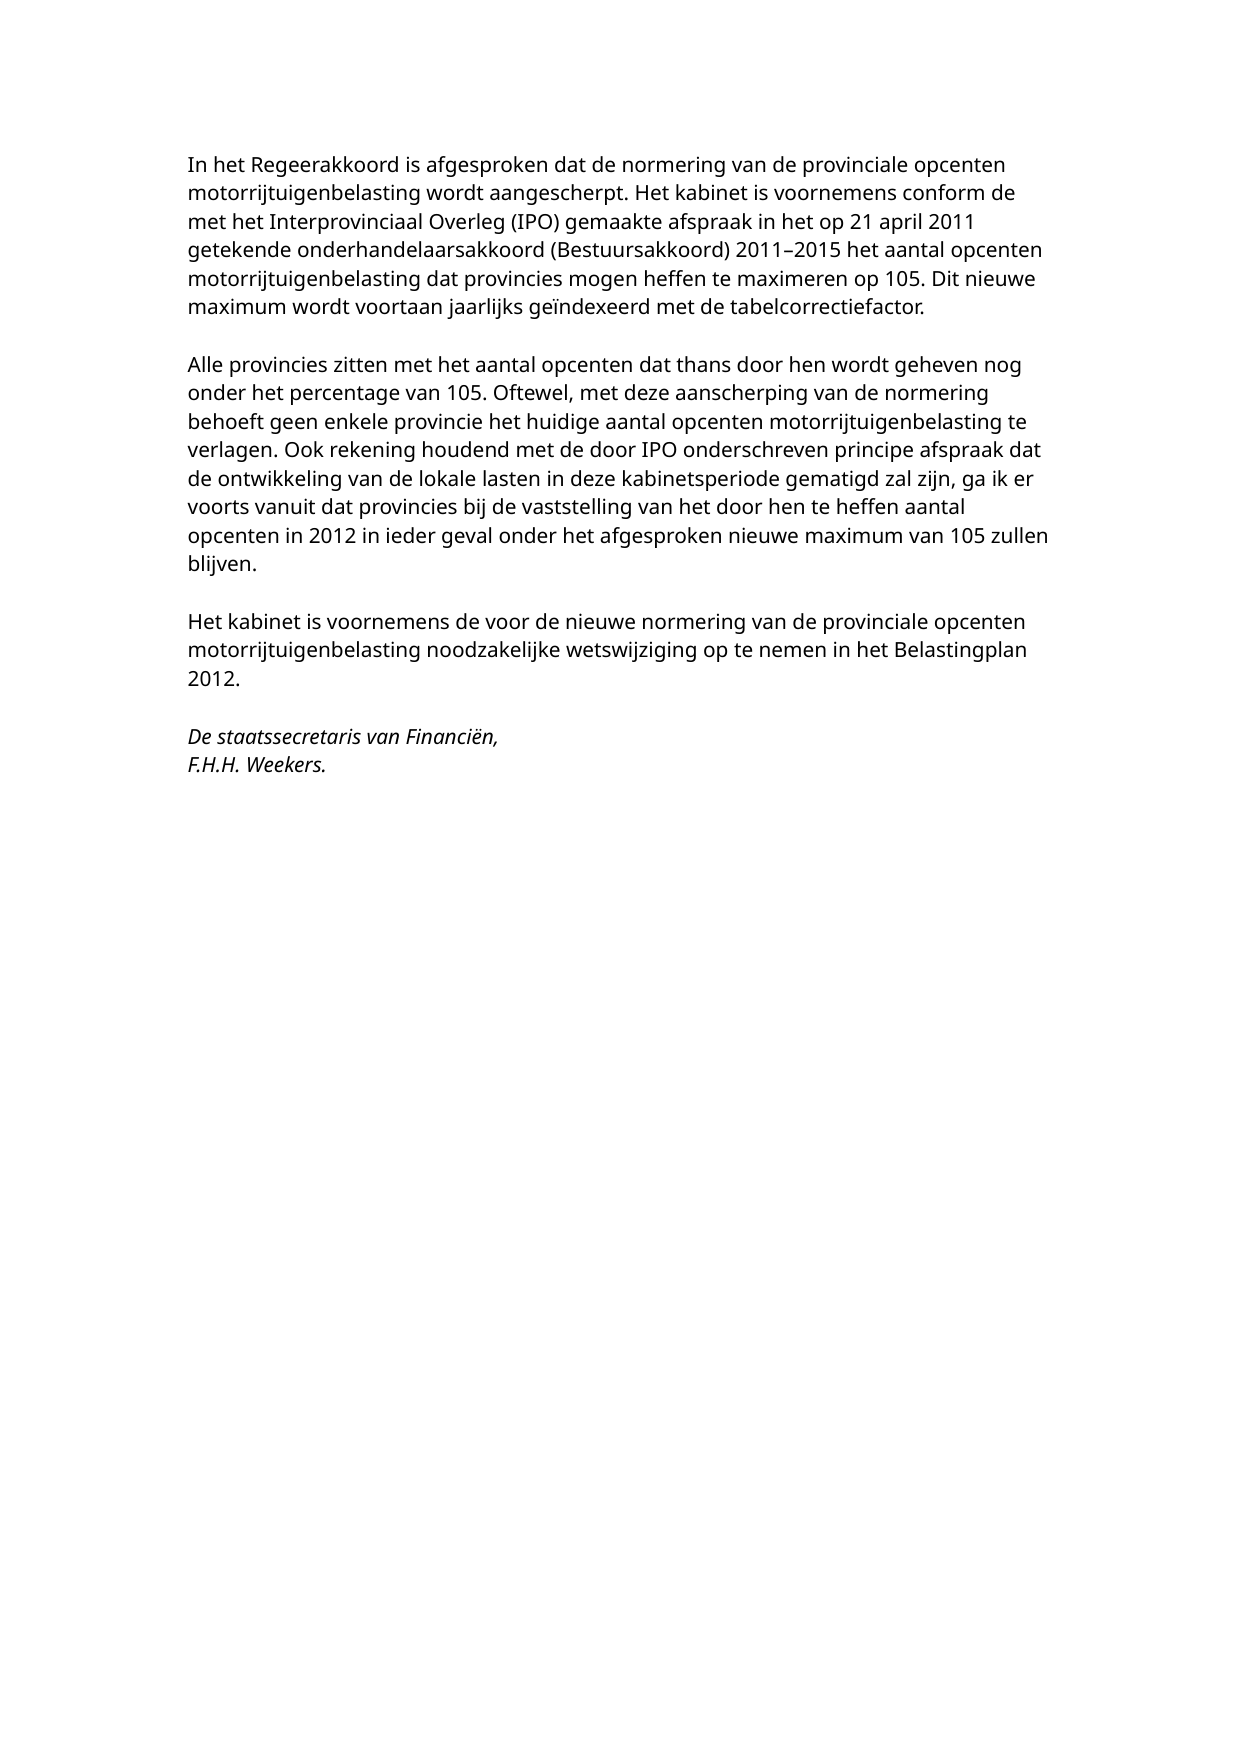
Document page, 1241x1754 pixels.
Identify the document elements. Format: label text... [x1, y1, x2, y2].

text In het Regeerakkoord is afgesproken dat de normering van de provinciale opcenten motorrijtuigenbelasting wordt aangescherpt. Het kabinet is voornemens conform de met het Interprovinciaal Overleg (IPO) gemaakte afspraak in het op 21 april 2011 getekende onderhandelaarsakkoord (Bestuursakkoord) 2011–2015 het aantal opcenten motorrijtuigenbelasting dat provincies mogen heffen te maximeren op 105. Dit nieuwe maximum wordt voortaan jaarlijks geïndexeerd met de tabelcorrectiefactor. [187, 150, 1053, 321]
text Alle provincies zitten met het aantal opcenten dat thans door hen wordt geheven nog onder het percentage van 105. Oftewel, met deze aanscherping van de normering behoeft geen enkele provincie het huidige aantal opcenten motorrijtuigenbelasting te verlagen. Ook rekening houdend met de door IPO onderschreven principe afspraak dat de ontwikkeling van de lokale lasten in deze kabinetsperiode gematigd zal zijn, ga ik er voorts vanuit dat provincies bij de vaststelling van het door hen te heffen aantal opcenten in 2012 in ieder geval onder het afgesproken nieuwe maximum van 105 zullen blijven. [187, 350, 1053, 578]
text De staatssecretaris van Financiën, [187, 722, 1053, 750]
text Het kabinet is voornemens de voor de nieuwe normering van de provinciale opcenten motorrijtuigenbelasting noodzakelijke wetswijziging op te nemen in het Belastingplan 2012. [187, 607, 1053, 692]
text F.H.H. Weekers. [187, 750, 1053, 779]
